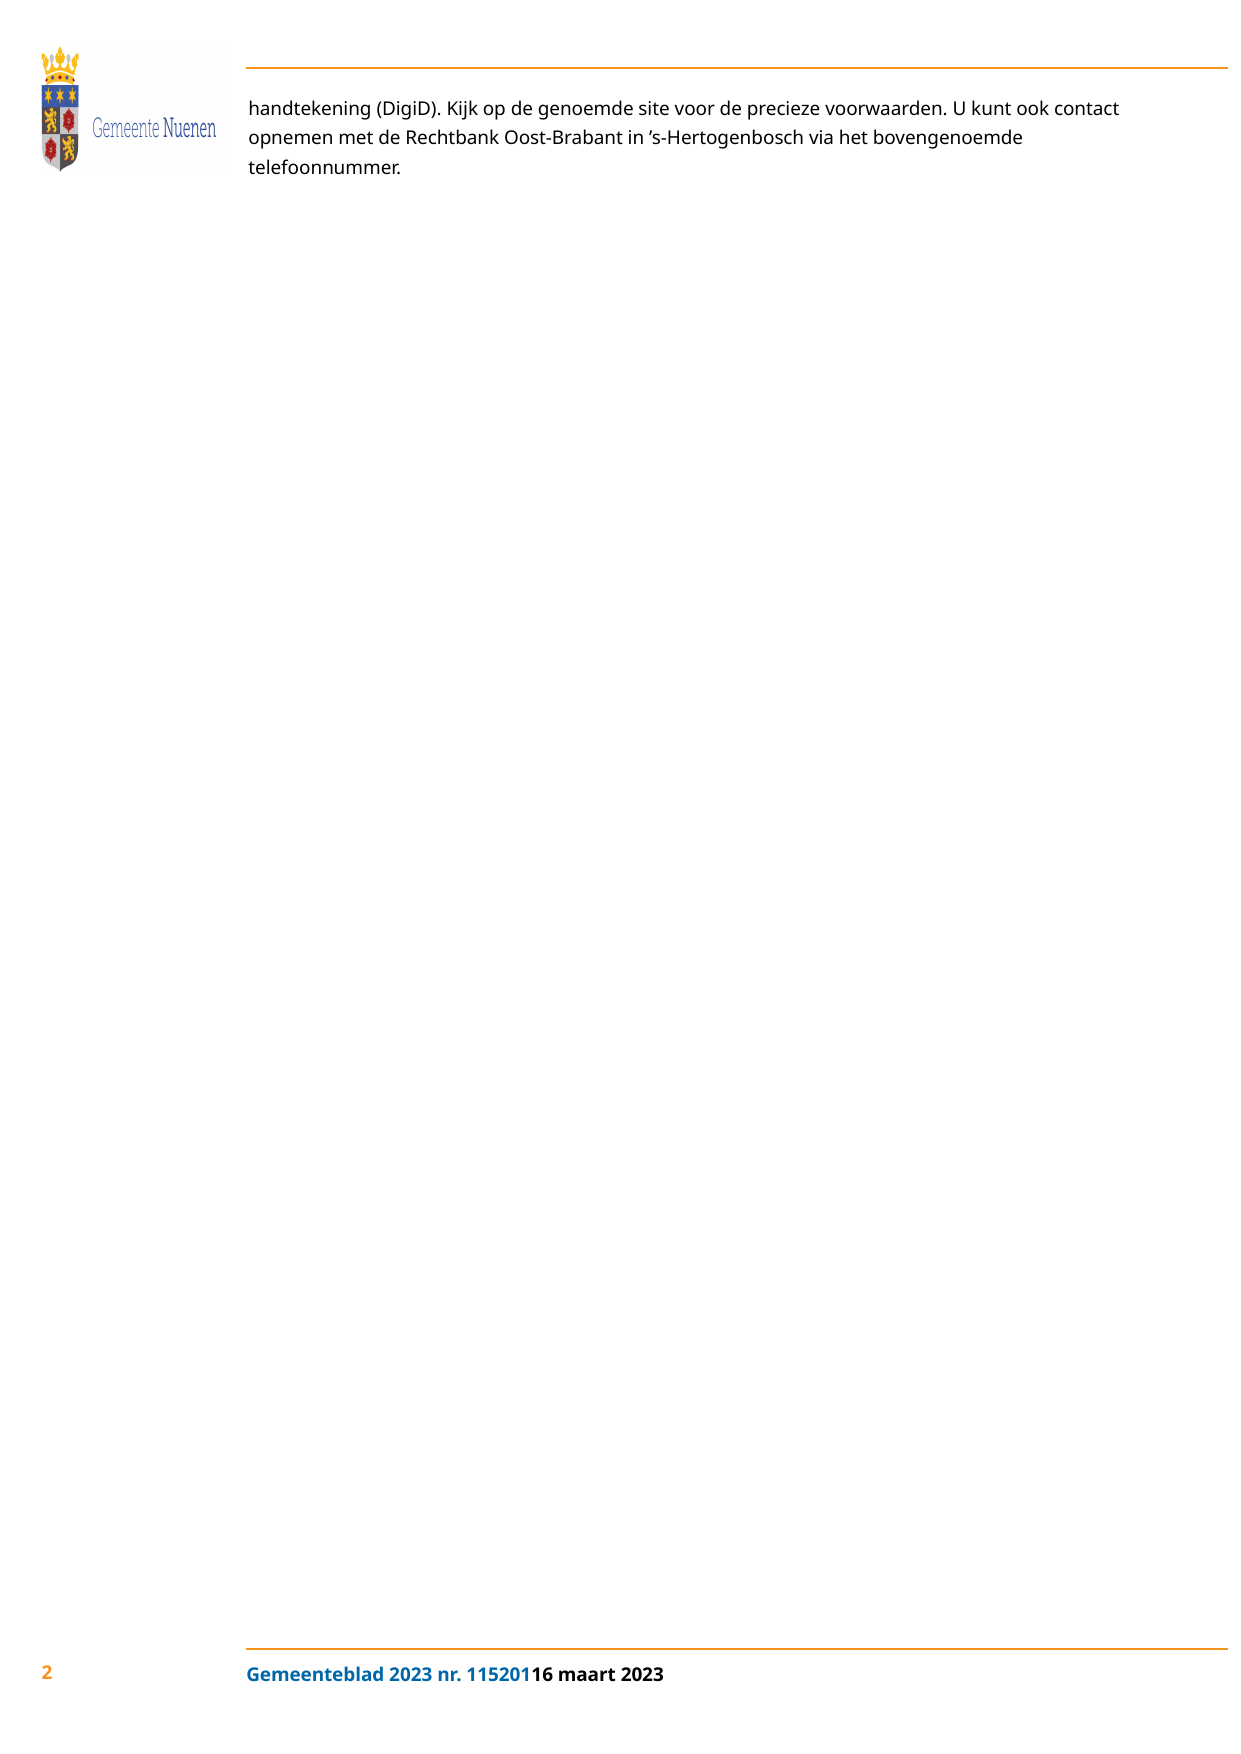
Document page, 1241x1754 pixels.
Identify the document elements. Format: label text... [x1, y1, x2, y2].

picture [41, 47, 231, 172]
text handtekening (DigiD). Kijk op de genoemde site voor de precieze voorwaarden. U kunt ook contact opnemen met de Rechtbank Oost-Brabant in ’s-Hertogenbosch via het bovengenoemde telefoonnummer. [248, 95, 1152, 180]
